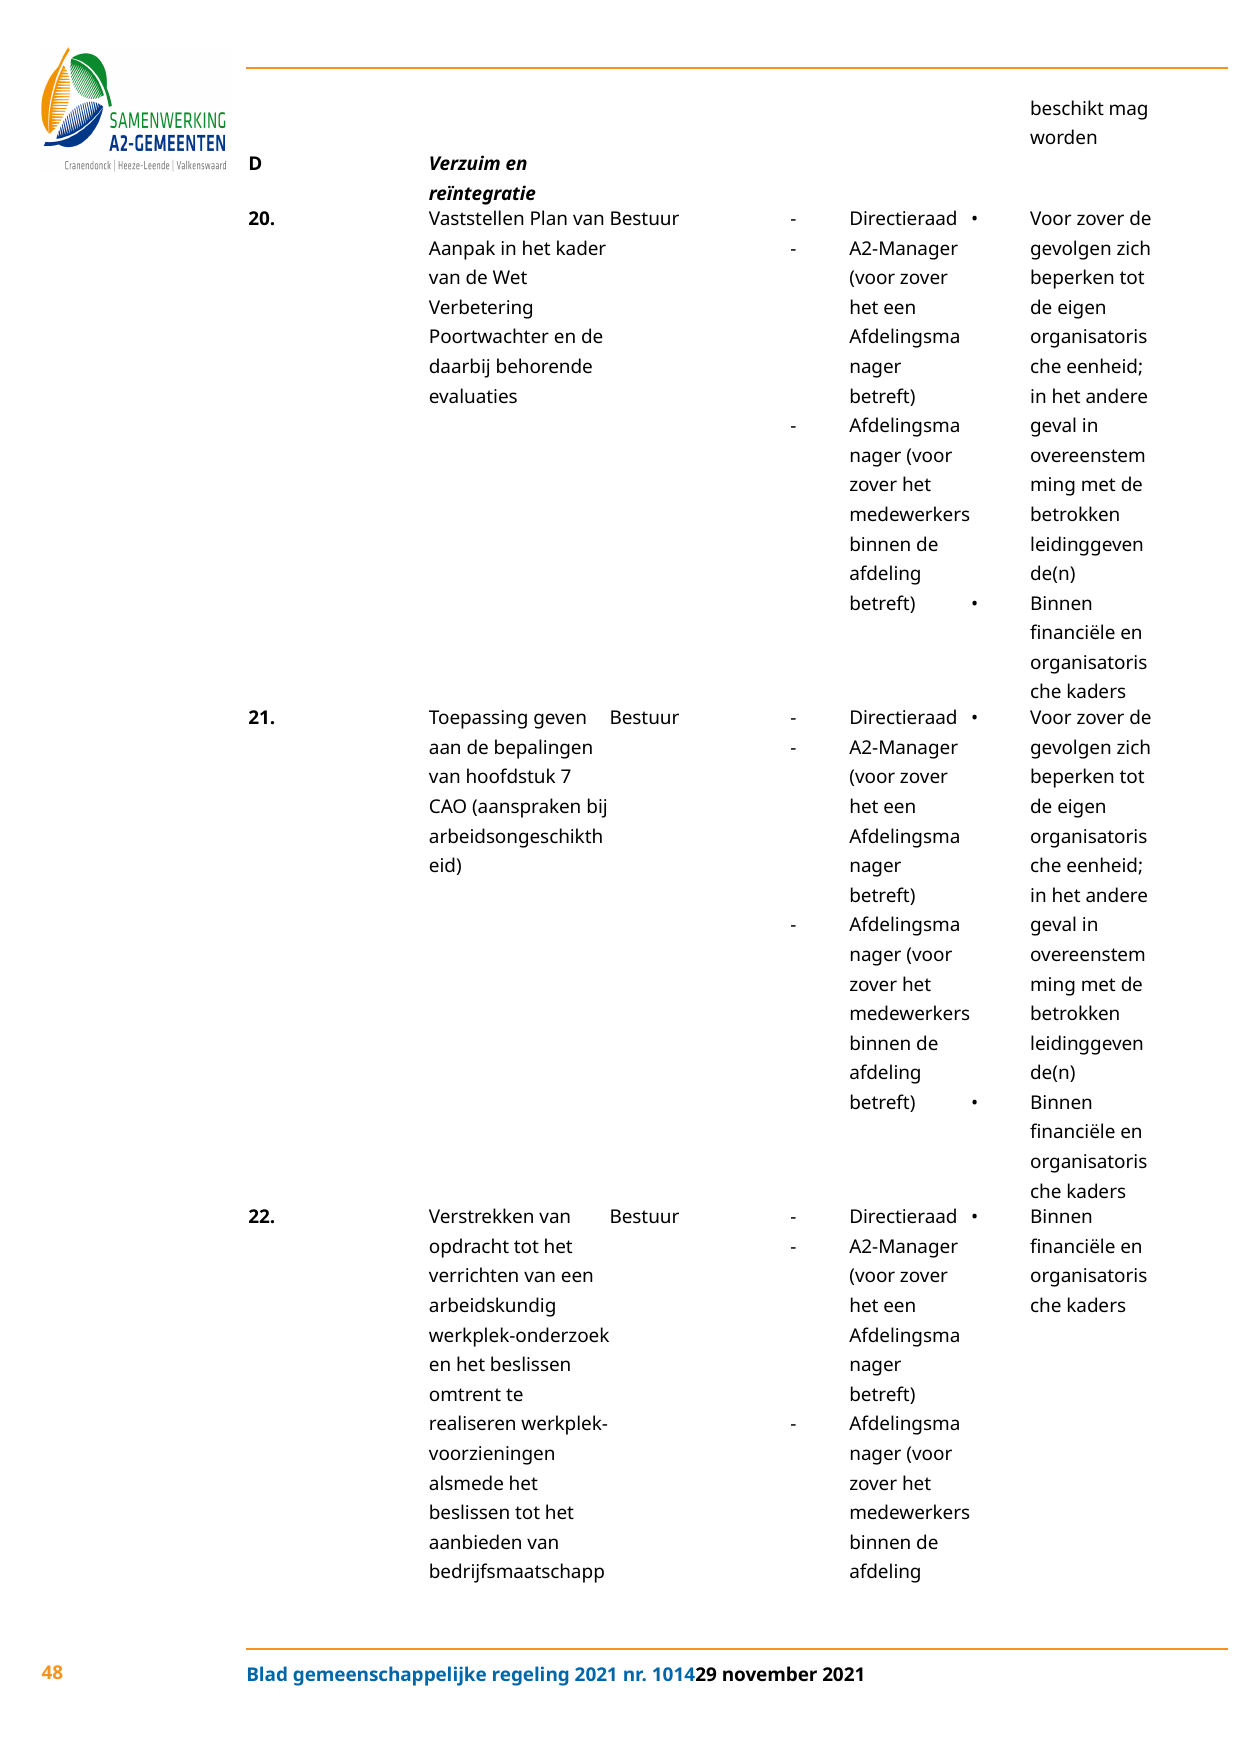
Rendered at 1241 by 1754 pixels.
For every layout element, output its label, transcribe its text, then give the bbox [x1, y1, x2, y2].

table_cell Bestuur [609, 205, 790, 704]
table_cell Verzuim en reïntegratie [429, 150, 609, 205]
table_cell 20. [248, 205, 429, 704]
table_cell [971, 150, 1152, 205]
table_cell D [248, 150, 429, 205]
table_cell [609, 150, 790, 205]
table_cell beschikt mag worden [971, 95, 1152, 150]
table_cell Verstrekken van opdracht tot het verrichten van een arbeidskundig werkplek-onderzoek en het beslissen omtrent te realiseren werkplek-voorzieningen alsmede het beslissen tot het aanbieden van bedrijfsmaatschapp [429, 1204, 609, 1584]
table_cell [609, 95, 790, 150]
table_cell Voor zover de gevolgen zich beperken tot de eigen organisatorische eenheid; in het andere geval in overeenstemming met de betrokken leidinggevende(n) Binnen financiële en organisatorische kaders [971, 205, 1152, 704]
table_cell [248, 95, 429, 150]
table_cell Binnen financiële en organisatorische kaders [971, 1204, 1152, 1584]
table_cell [790, 150, 971, 205]
picture [41, 47, 231, 172]
table_cell 22. [248, 1204, 429, 1584]
table_cell Directieraad A2-Manager (voor zover het een Afdelingsmanager betreft) Afdelingsmanager (voor zover het medewerkers binnen de afdeling betreft) [790, 705, 971, 1203]
table_cell Bestuur [609, 705, 790, 1203]
table_cell [429, 95, 609, 150]
table_cell Voor zover de gevolgen zich beperken tot de eigen organisatorische eenheid; in het andere geval in overeenstemming met de betrokken leidinggevende(n) Binnen financiële en organisatorische kaders [971, 705, 1152, 1203]
table_cell Directieraad A2-Manager (voor zover het een Afdelingsmanager betreft) Afdelingsmanager (voor zover het medewerkers binnen de afdeling [790, 1204, 971, 1584]
table_cell [790, 95, 971, 150]
table_cell Vaststellen Plan van Aanpak in het kader van de Wet Verbetering Poortwachter en de daarbij behorende evaluaties [429, 205, 609, 704]
table_cell Toepassing geven aan de bepalingen van hoofdstuk 7 CAO (aanspraken bij arbeidsongeschiktheid) [429, 705, 609, 1203]
table_cell Bestuur [609, 1204, 790, 1584]
table_cell 21. [248, 705, 429, 1203]
table_cell Directieraad A2-Manager (voor zover het een Afdelingsmanager betreft) Afdelingsmanager (voor zover het medewerkers binnen de afdeling betreft) [790, 205, 971, 704]
